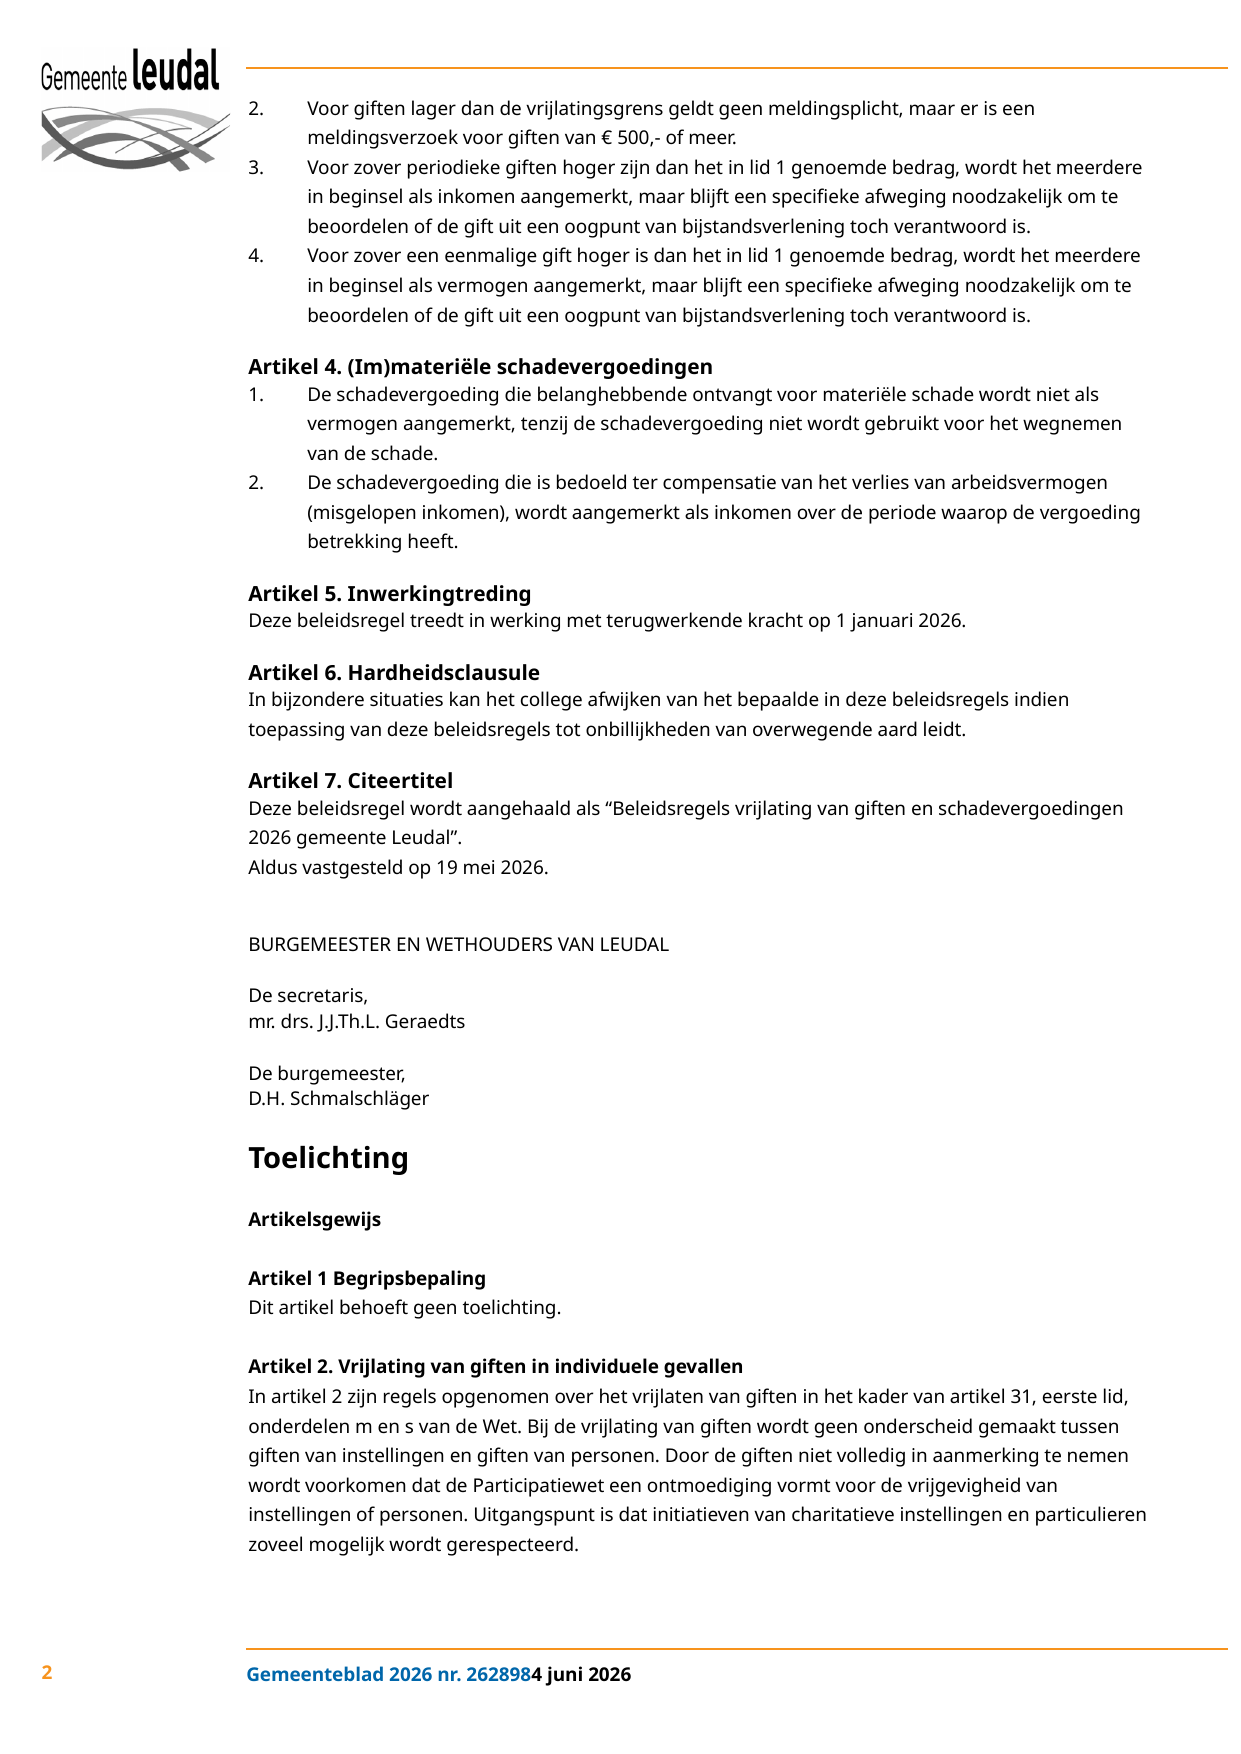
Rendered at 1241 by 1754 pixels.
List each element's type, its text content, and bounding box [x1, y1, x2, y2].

list De schadevergoeding die is bedoeld ter compensatie van het verlies van arbeidsvermogen (misgelopen inkomen), wordt aangemerkt als inkomen over de periode waarop de vergoeding betrekking heeft. [248, 469, 1152, 554]
text Artikel 4. (Im)materiële schadevergoedingen [248, 352, 1152, 381]
text Artikel 6. Hardheidsclausule [248, 658, 1152, 686]
text D.H. Schmalschläger [248, 1086, 1152, 1111]
text In bijzondere situaties kan het college afwijken van het bepaalde in deze beleidsregels indien toepassing van deze beleidsregels tot onbillijkheden van overwegende aard leidt. [248, 686, 1152, 742]
list Voor zover een eenmalige gift hoger is dan het in lid 1 genoemde bedrag, wordt het meerdere in beginsel als vermogen aangemerkt, maar blijft een specifieke afweging noodzakelijk om te beoordelen of de gift uit een oogpunt van bijstandsverlening toch verantwoord is. [248, 243, 1152, 328]
list Voor zover periodieke giften hoger zijn dan het in lid 1 genoemde bedrag, wordt het meerdere in beginsel als inkomen aangemerkt, maar blijft een specifieke afweging noodzakelijk om te beoordelen of de gift uit een oogpunt van bijstandsverlening toch verantwoord is. [248, 154, 1152, 239]
text mr. drs. J.J.Th.L. Geraedts [248, 1008, 1152, 1034]
text Artikel 2. Vrijlating van giften in individuele gevallen [248, 1354, 1152, 1379]
text BURGEMEESTER EN WETHOUDERS VAN LEUDAL [248, 931, 1152, 957]
text Artikel 7. Citeertitel [248, 766, 1152, 795]
text In artikel 2 zijn regels opgenomen over het vrijlaten van giften in het kader van artikel 31, eerste lid, onderdelen m en s van de Wet. Bij de vrijlating van giften wordt geen onderscheid gemaakt tussen giften van instellingen en giften van personen. Door de giften niet volledig in aanmerking te nemen wordt voorkomen dat de Participatiewet een ontmoediging vormt voor de vrijgevigheid van instellingen of personen. Uitgangspunt is dat initiatieven van charitatieve instellingen en particulieren zoveel mogelijk wordt gerespecteerd. [248, 1383, 1152, 1557]
text Artikel 1 Begripsbepaling [248, 1265, 1152, 1291]
text Aldus vastgesteld op 19 mei 2026. [248, 854, 1152, 880]
text De burgemeester, [248, 1060, 1152, 1086]
picture [41, 47, 231, 172]
list Voor giften lager dan de vrijlatingsgrens geldt geen meldingsplicht, maar er is een meldingsverzoek voor giften van € 500,- of meer. [248, 95, 1152, 150]
text Dit artikel behoeft geen toelichting. [248, 1294, 1152, 1320]
text Toelichting [248, 1137, 1152, 1177]
list De schadevergoeding die belanghebbende ontvangt voor materiële schade wordt niet als vermogen aangemerkt, tenzij de schadevergoeding niet wordt gebruikt voor het wegnemen van de schade. [248, 381, 1152, 466]
text Deze beleidsregel treedt in werking met terugwerkende kracht op 1 januari 2026. [248, 607, 1152, 633]
text De secretaris, [248, 983, 1152, 1008]
text Artikel 5. Inwerkingtreding [248, 579, 1152, 607]
text Artikelsgewijs [248, 1206, 1152, 1232]
text Deze beleidsregel wordt aangehaald als “Beleidsregels vrijlating van giften en schadevergoedingen 2026 gemeente Leudal”. [248, 795, 1152, 850]
